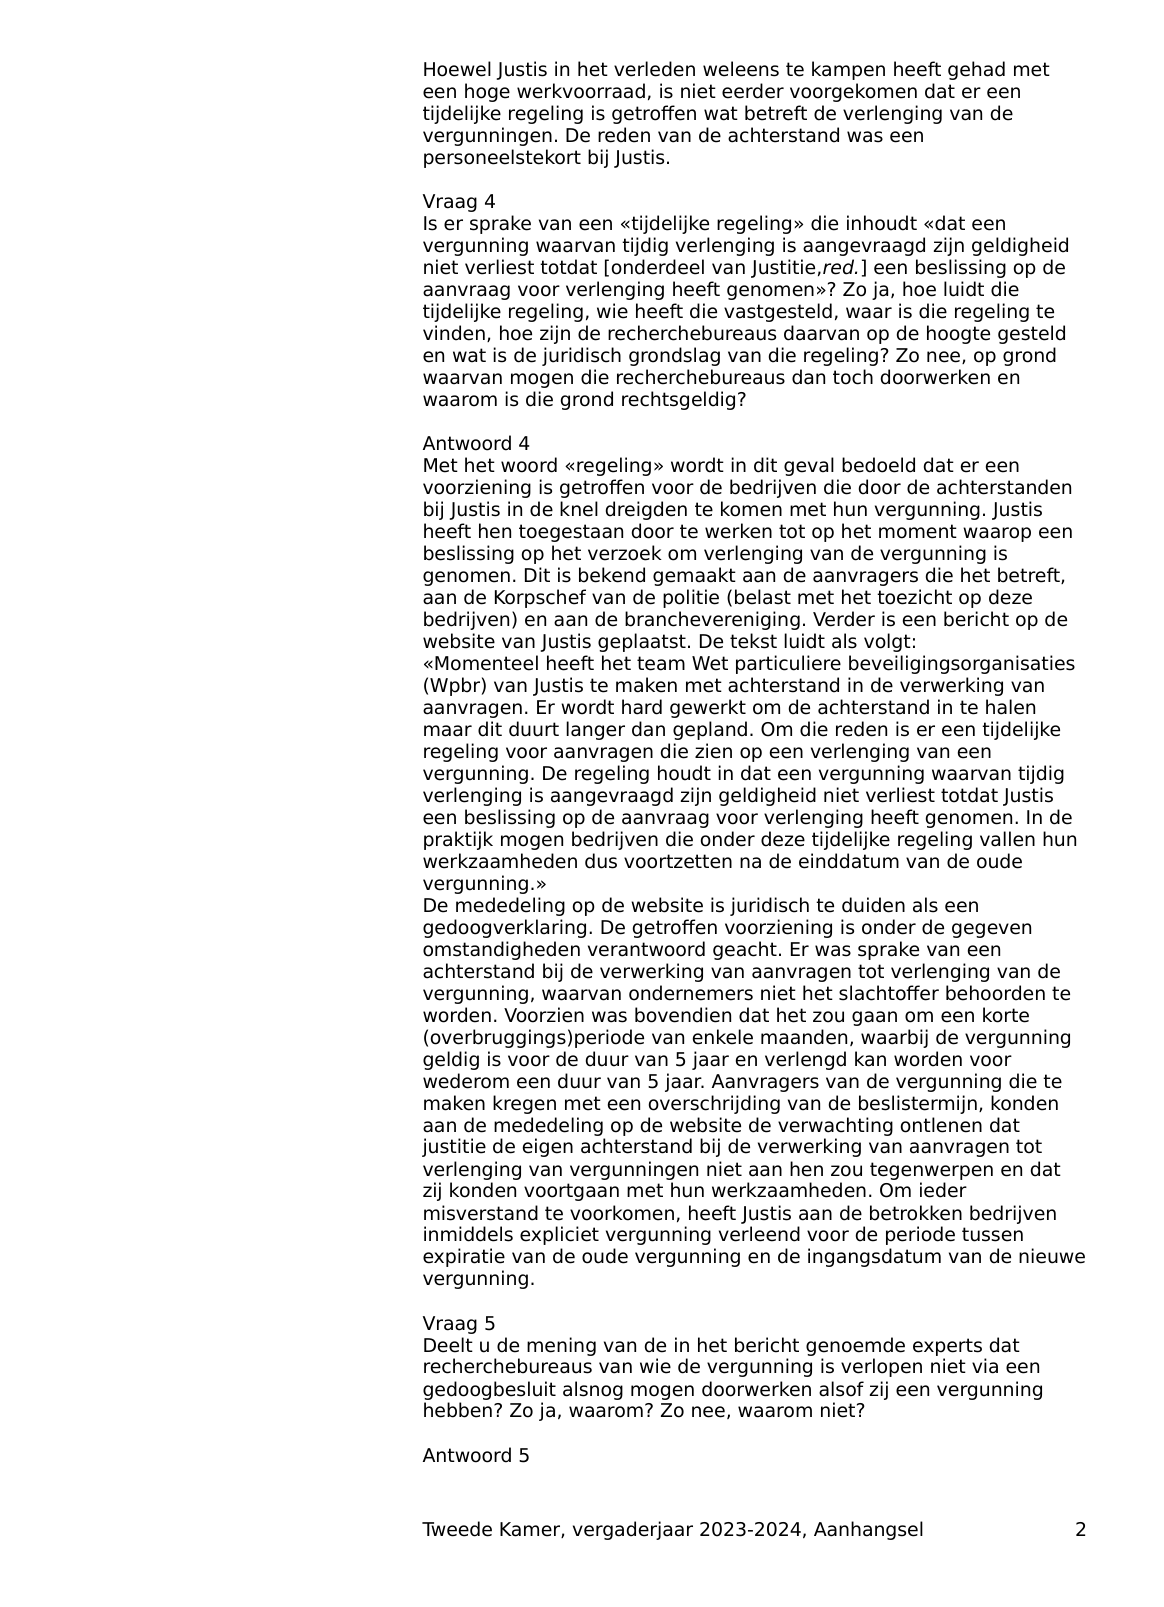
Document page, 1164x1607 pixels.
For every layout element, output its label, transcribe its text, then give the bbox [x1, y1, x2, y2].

text Is er sprake van een «tijdelijke regeling» die inhoudt «dat een vergunning waarvan tijdig verlenging is aangevraagd zijn geldigheid niet verliest totdat [onderdeel van Justitie,red.] een beslissing op de aanvraag voor verlenging heeft genomen»? Zo ja, hoe luidt die tijdelijke regeling, wie heeft die vastgesteld, waar is die regeling te vinden, hoe zijn de recherchebureaus daarvan op de hoogte gesteld en wat is de juridisch grondslag van die regeling? Zo nee, op grond waarvan mogen die recherchebureaus dan toch doorwerken en waarom is die grond rechtsgeldig? [422, 213, 1087, 411]
text Antwoord 4 [422, 433, 1087, 455]
text Hoewel Justis in het verleden weleens te kampen heeft gehad met een hoge werkvoorraad, is niet eerder voorgekomen dat er een tijdelijke regeling is getroffen wat betreft de verlenging van de vergunningen. De reden van de achterstand was een personeelstekort bij Justis. [422, 59, 1087, 169]
text Met het woord «regeling» wordt in dit geval bedoeld dat er een voorziening is getroffen voor de bedrijven die door de achterstanden bij Justis in de knel dreigden te komen met hun vergunning. Justis heeft hen toegestaan door te werken tot op het moment waarop een beslissing op het verzoek om verlenging van de vergunning is genomen. Dit is bekend gemaakt aan de aanvragers die het betreft, aan de Korpschef van de politie (belast met het toezicht op deze bedrijven) en aan de branchevereniging. Verder is een bericht op de website van Justis geplaatst. De tekst luidt als volgt: [422, 455, 1087, 653]
text Vraag 4 [422, 191, 1087, 213]
text Deelt u de mening van de in het bericht genoemde experts dat recherchebureaus van wie de vergunning is verlopen niet via een gedoogbesluit alsnog mogen doorwerken alsof zij een vergunning hebben? Zo ja, waarom? Zo nee, waarom niet? [422, 1334, 1087, 1422]
text Antwoord 5 [422, 1444, 1087, 1467]
text «Momenteel heeft het team Wet particuliere beveiligingsorganisaties (Wpbr) van Justis te maken met achterstand in de verwerking van aanvragen. Er wordt hard gewerkt om de achterstand in te halen maar dit duurt langer dan gepland. Om die reden is er een tijdelijke regeling voor aanvragen die zien op een verlenging van een vergunning. De regeling houdt in dat een vergunning waarvan tijdig verlenging is aangevraagd zijn geldigheid niet verliest totdat Justis een beslissing op de aanvraag voor verlenging heeft genomen. In de praktijk mogen bedrijven die onder deze tijdelijke regeling vallen hun werkzaamheden dus voortzetten na de einddatum van de oude vergunning.» [422, 653, 1087, 895]
text De mededeling op de website is juridisch te duiden als een gedoogverklaring. De getroffen voorziening is onder de gegeven omstandigheden verantwoord geacht. Er was sprake van een achterstand bij de verwerking van aanvragen tot verlenging van de vergunning, waarvan ondernemers niet het slachtoffer behoorden te worden. Voorzien was bovendien dat het zou gaan om een korte (overbruggings)periode van enkele maanden, waarbij de vergunning geldig is voor de duur van 5 jaar en verlengd kan worden voor wederom een duur van 5 jaar. Aanvragers van de vergunning die te maken kregen met een overschrijding van de beslistermijn, konden aan de mededeling op de website de verwachting ontlenen dat justitie de eigen achterstand bij de verwerking van aanvragen tot verlenging van vergunningen niet aan hen zou tegenwerpen en dat zij konden voortgaan met hun werkzaamheden. Om ieder misverstand te voorkomen, heeft Justis aan de betrokken bedrijven inmiddels expliciet vergunning verleend voor de periode tussen expiratie van de oude vergunning en de ingangsdatum van de nieuwe vergunning. [422, 895, 1087, 1290]
text Vraag 5 [422, 1312, 1087, 1334]
